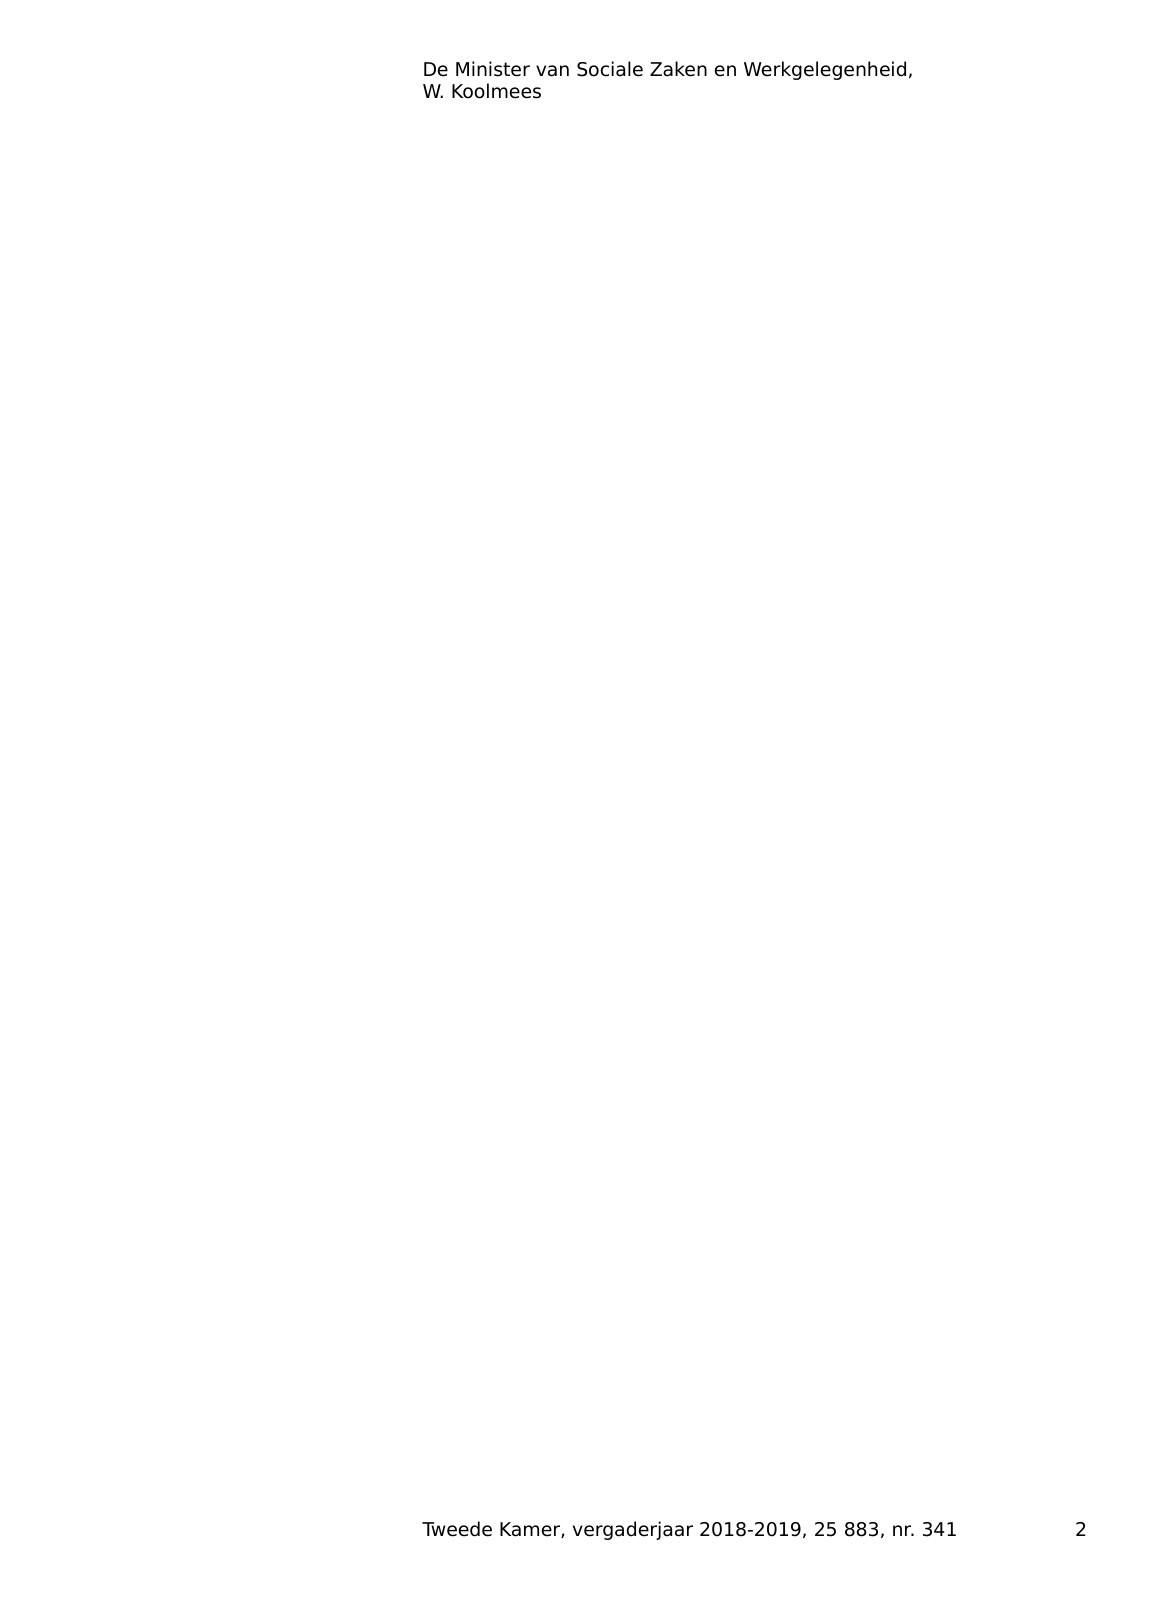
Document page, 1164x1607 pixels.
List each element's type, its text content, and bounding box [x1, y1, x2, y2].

text De Minister van Sociale Zaken en Werkgelegenheid, W. Koolmees [422, 59, 1087, 103]
